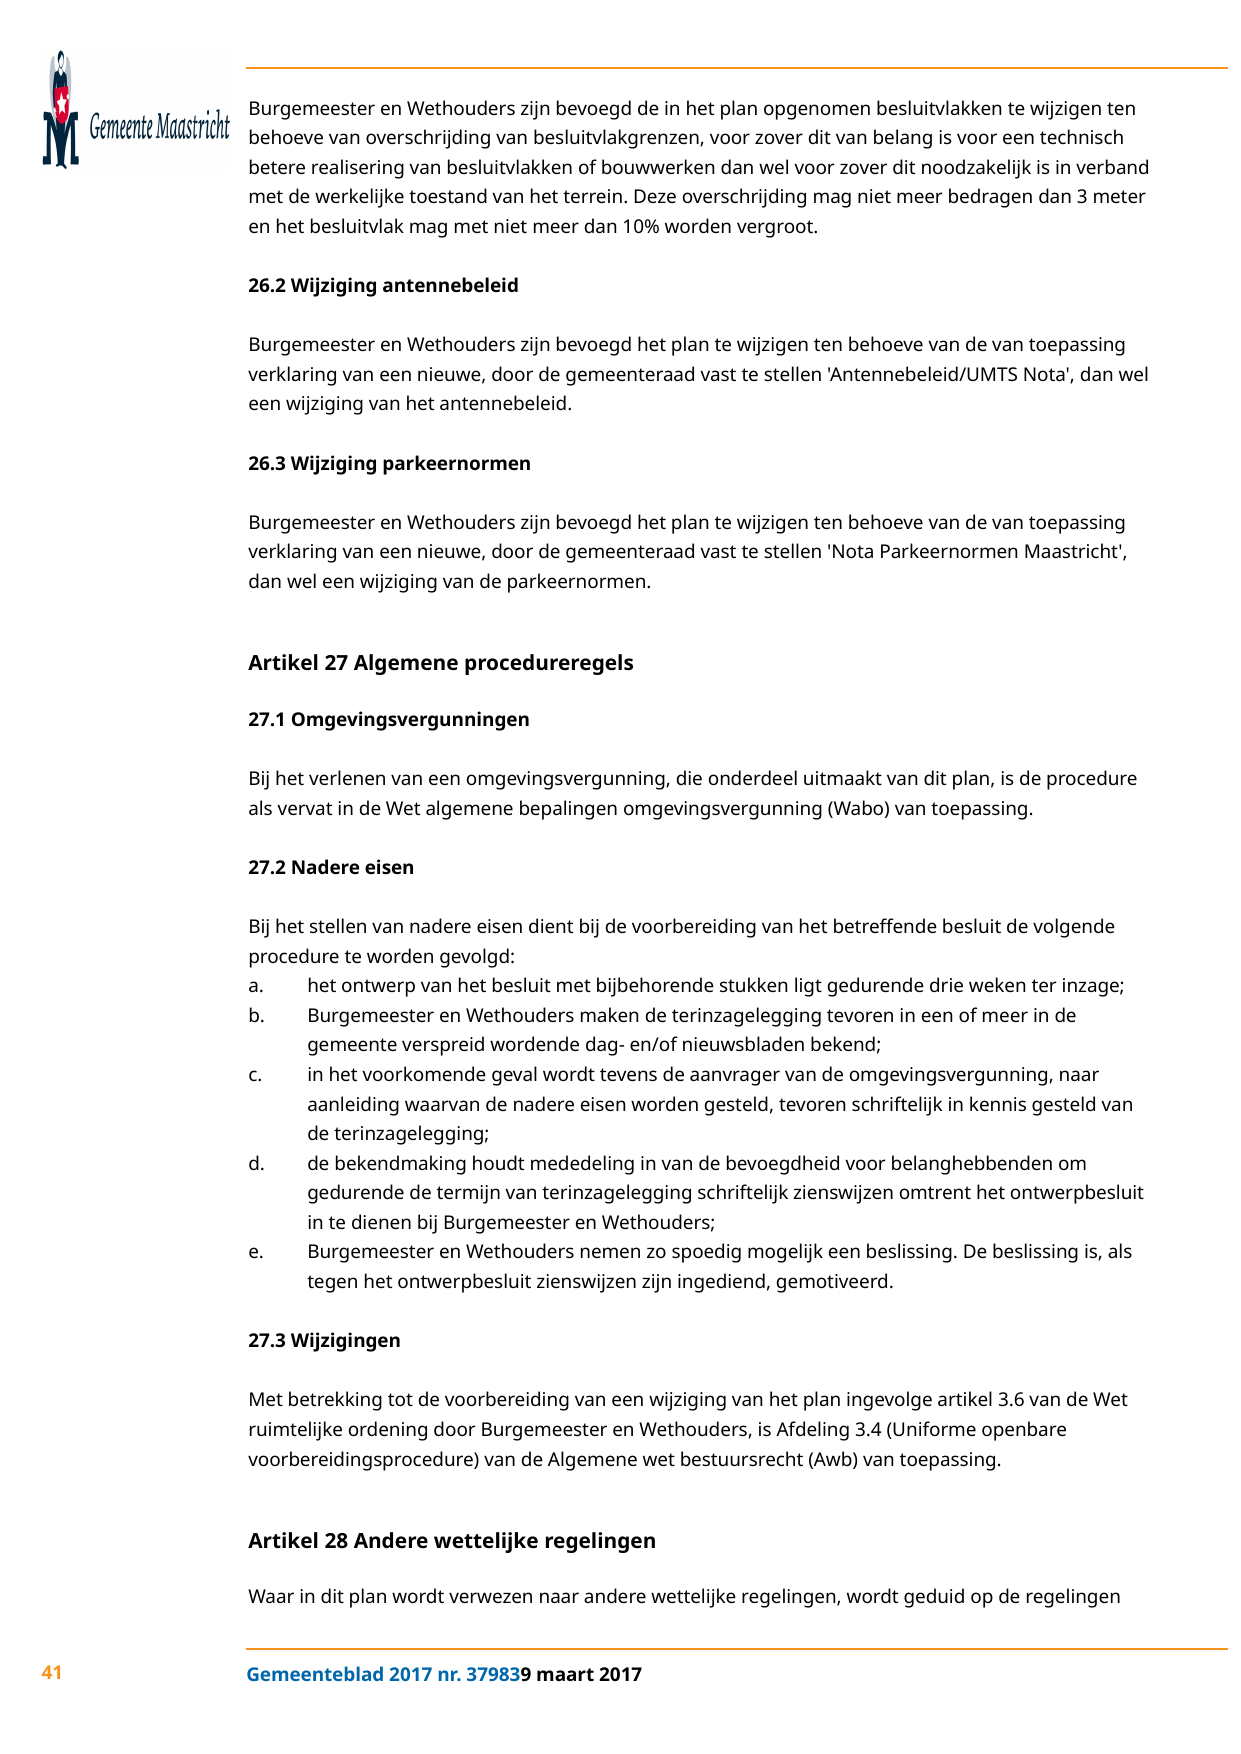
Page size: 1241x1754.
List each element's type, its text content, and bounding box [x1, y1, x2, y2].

text Burgemeester en Wethouders zijn bevoegd het plan te wijzigen ten behoeve van de van toepassing verklaring van een nieuwe, door de gemeenteraad vast te stellen 'Nota Parkeernormen Maastricht', dan wel een wijziging van de parkeernormen. [248, 509, 1152, 594]
text Bij het verlenen van een omgevingsvergunning, die onderdeel uitmaakt van dit plan, is de procedure als vervat in de Wet algemene bepalingen omgevingsvergunning (Wabo) van toepassing. [248, 765, 1152, 821]
list Burgemeester en Wethouders maken de terinzagelegging tevoren in een of meer in de gemeente verspreid wordende dag- en/of nieuwsbladen bekend; [248, 1002, 1152, 1057]
picture [41, 47, 231, 172]
list in het voorkomende geval wordt tevens de aanvrager van de omgevingsvergunning, naar aanleiding waarvan de nadere eisen worden gesteld, tevoren schriftelijk in kennis gesteld van de terinzagelegging; [248, 1061, 1152, 1146]
list het ontwerp van het besluit met bijbehorende stukken ligt gedurende drie weken ter inzage; [248, 972, 1152, 998]
text Burgemeester en Wethouders zijn bevoegd de in het plan opgenomen besluitvlakken te wijzigen ten behoeve van overschrijding van besluitvlakgrenzen, voor zover dit van belang is voor een technisch betere realisering van besluitvlakken of bouwwerken dan wel voor zover dit noodzakelijk is in verband met de werkelijke toestand van het terrein. Deze overschrijding mag niet meer bedragen dan 3 meter en het besluitvlak mag met niet meer dan 10% worden vergroot. [248, 95, 1152, 239]
text 27.3 Wijzigingen [248, 1327, 1152, 1353]
text Met betrekking tot de voorbereiding van een wijziging van het plan ingevolge artikel 3.6 van de Wet ruimtelijke ordening door Burgemeester en Wethouders, is Afdeling 3.4 (Uniforme openbare voorbereidingsprocedure) van de Algemene wet bestuursrecht (Awb) van toepassing. [248, 1387, 1152, 1471]
text Artikel 28 Andere wettelijke regelingen [248, 1526, 1152, 1554]
text 26.2 Wijziging antennebeleid [248, 272, 1152, 298]
list de bekendmaking houdt mededeling in van de bevoegdheid voor belanghebbenden om gedurende de termijn van terinzagelegging schriftelijk zienswijzen omtrent het ontwerpbesluit in te dienen bij Burgemeester en Wethouders; [248, 1150, 1152, 1235]
text Bij het stellen van nadere eisen dient bij de voorbereiding van het betreffende besluit de volgende procedure te worden gevolgd: [248, 913, 1152, 968]
text Burgemeester en Wethouders zijn bevoegd het plan te wijzigen ten behoeve van de van toepassing verklaring van een nieuwe, door de gemeenteraad vast te stellen 'Antennebeleid/UMTS Nota', dan wel een wijziging van het antennebeleid. [248, 331, 1152, 416]
text 27.2 Nadere eisen [248, 854, 1152, 880]
text 27.1 Omgevingsvergunningen [248, 706, 1152, 732]
text Waar in dit plan wordt verwezen naar andere wettelijke regelingen, wordt geduid op de regelingen [248, 1584, 1152, 1609]
text 26.3 Wijziging parkeernormen [248, 450, 1152, 476]
text Artikel 27 Algemene procedureregels [248, 648, 1152, 677]
list Burgemeester en Wethouders nemen zo spoedig mogelijk een beslissing. De beslissing is, als tegen het ontwerpbesluit zienswijzen zijn ingediend, gemotiveerd. [248, 1239, 1152, 1294]
